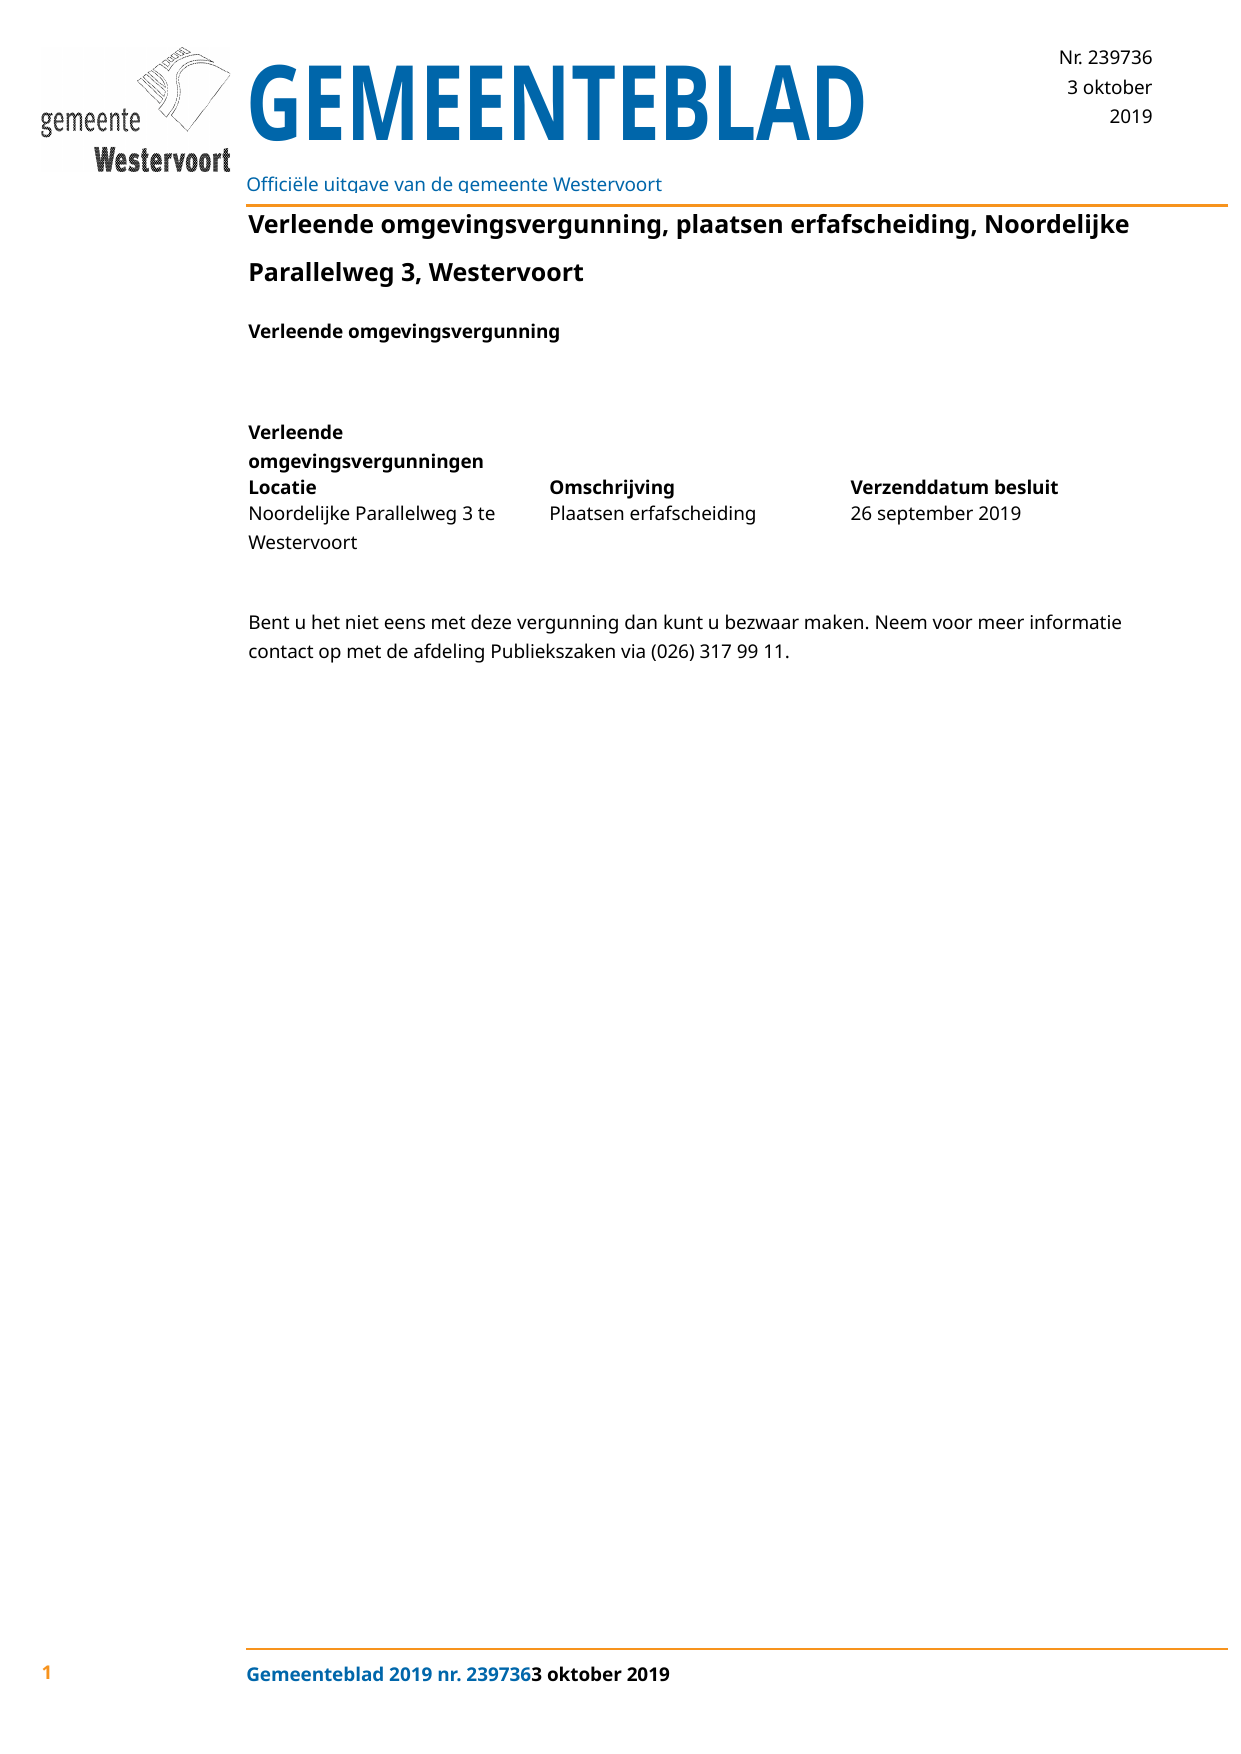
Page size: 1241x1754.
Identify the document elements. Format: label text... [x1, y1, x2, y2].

table_cell Verzenddatum besluit [850, 474, 1152, 500]
table_cell Omschrijving [549, 474, 850, 500]
text Bent u het niet eens met deze vergunning dan kunt u bezwaar maken. Neem voor meer informatie contact op met de afdeling Publiekszaken via (026) 317 99 11. [248, 609, 1152, 664]
table_header Verleende omgevingsvergunningen [248, 419, 549, 474]
table_cell 26 september 2019 [850, 500, 1152, 555]
table_cell Locatie [248, 474, 549, 500]
text Verleende omgevingsvergunning, plaatsen erfafscheiding, Noordelijke Parallelweg 3, Westervoort [248, 207, 1152, 288]
table_cell Noordelijke Parallelweg 3 te Westervoort [248, 500, 549, 555]
text Verleende omgevingsvergunning [248, 318, 1152, 344]
table_cell Plaatsen erfafscheiding [549, 500, 850, 555]
picture [41, 47, 231, 172]
